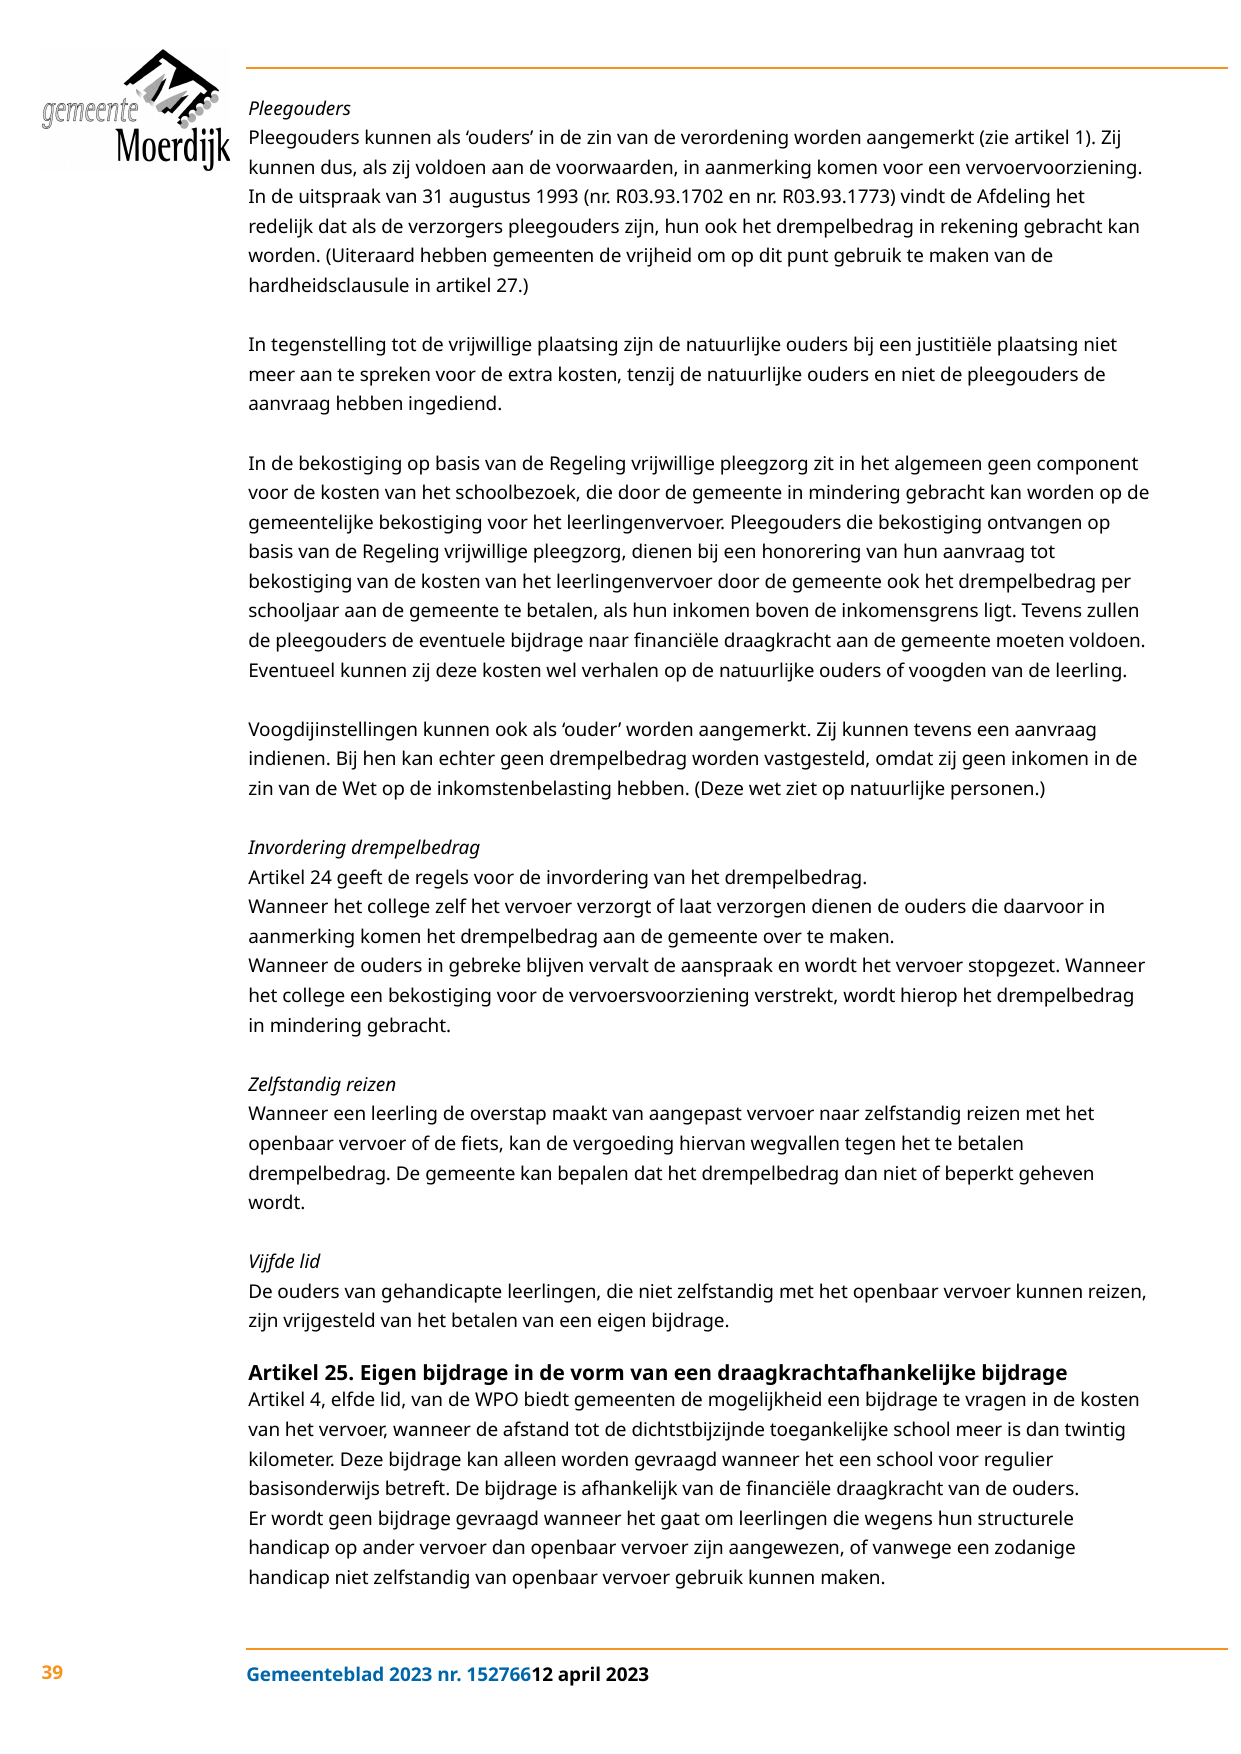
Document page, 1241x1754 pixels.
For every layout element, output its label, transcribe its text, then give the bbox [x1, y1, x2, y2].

text Pleegouders [248, 95, 1152, 121]
text Invordering drempelbedrag [248, 834, 1152, 860]
text Wanneer een leerling de overstap maakt van aangepast vervoer naar zelfstandig reizen met het openbaar vervoer of de fiets, kan de vergoeding hiervan wegvallen tegen het te betalen drempelbedrag. De gemeente kan bepalen dat het drempelbedrag dan niet of beperkt geheven wordt. [248, 1101, 1152, 1215]
text Artikel 4, elfde lid, van de WPO biedt gemeenten de mogelijkheid een bijdrage te vragen in de kosten van het vervoer, wanneer de afstand tot de dichtstbijzijnde toegankelijke school meer is dan twintig kilometer. Deze bijdrage kan alleen worden gevraagd wanneer het een school voor regulier basisonderwijs betreft. De bijdrage is afhankelijk van de financiële draagkracht van de ouders. [248, 1387, 1152, 1501]
text Pleegouders kunnen als ‘ouders’ in de zin van de verordening worden aangemerkt (zie artikel 1). Zij kunnen dus, als zij voldoen aan de voorwaarden, in aanmerking komen voor een vervoervoorziening. In de uitspraak van 31 augustus 1993 (nr. R03.93.1702 en nr. R03.93.1773) vindt de Afdeling het redelijk dat als de verzorgers pleegouders zijn, hun ook het drempelbedrag in rekening gebracht kan worden. (Uiteraard hebben gemeenten de vrijheid om op dit punt gebruik te maken van de hardheidsclausule in artikel 27.) [248, 124, 1152, 298]
text Voogdijinstellingen kunnen ook als ‘ouder’ worden aangemerkt. Zij kunnen tevens een aanvraag indienen. Bij hen kan echter geen drempelbedrag worden vastgesteld, omdat zij geen inkomen in de zin van de Wet op de inkomstenbelasting hebben. (Deze wet ziet op natuurlijke personen.) [248, 716, 1152, 801]
text Wanneer het college zelf het vervoer verzorgt of laat verzorgen dienen de ouders die daarvoor in aanmerking komen het drempelbedrag aan de gemeente over te maken. [248, 893, 1152, 949]
picture [41, 47, 231, 172]
text Artikel 25. Eigen bijdrage in de vorm van een draagkrachtafhankelijke bijdrage [248, 1358, 1152, 1387]
text Er wordt geen bijdrage gevraagd wanneer het gaat om leerlingen die wegens hun structurele handicap op ander vervoer dan openbaar vervoer zijn aangewezen, of vanwege een zodanige handicap niet zelfstandig van openbaar vervoer gebruik kunnen maken. [248, 1505, 1152, 1590]
text In de bekostiging op basis van de Regeling vrijwillige pleegzorg zit in het algemeen geen component voor de kosten van het schoolbezoek, die door de gemeente in mindering gebracht kan worden op de gemeentelijke bekostiging voor het leerlingenvervoer. Pleegouders die bekostiging ontvangen op basis van de Regeling vrijwillige pleegzorg, dienen bij een honorering van hun aanvraag tot bekostiging van de kosten van het leerlingenvervoer door de gemeente ook het drempelbedrag per schooljaar aan de gemeente te betalen, als hun inkomen boven de inkomensgrens ligt. Tevens zullen de pleegouders de eventuele bijdrage naar financiële draagkracht aan de gemeente moeten voldoen. Eventueel kunnen zij deze kosten wel verhalen op de natuurlijke ouders of voogden van de leerling. [248, 450, 1152, 683]
text Artikel 24 geeft de regels voor de invordering van het drempelbedrag. [248, 864, 1152, 890]
text De ouders van gehandicapte leerlingen, die niet zelfstandig met het openbaar vervoer kunnen reizen, zijn vrijgesteld van het betalen van een eigen bijdrage. [248, 1278, 1152, 1333]
text In tegenstelling tot de vrijwillige plaatsing zijn de natuurlijke ouders bij een justitiële plaatsing niet meer aan te spreken voor de extra kosten, tenzij de natuurlijke ouders en niet de pleegouders de aanvraag hebben ingediend. [248, 331, 1152, 416]
text Vijfde lid [248, 1248, 1152, 1274]
text Zelfstandig reizen [248, 1071, 1152, 1097]
text Wanneer de ouders in gebreke blijven vervalt de aanspraak en wordt het vervoer stopgezet. Wanneer het college een bekostiging voor de vervoersvoorziening verstrekt, wordt hierop het drempelbedrag in mindering gebracht. [248, 953, 1152, 1038]
